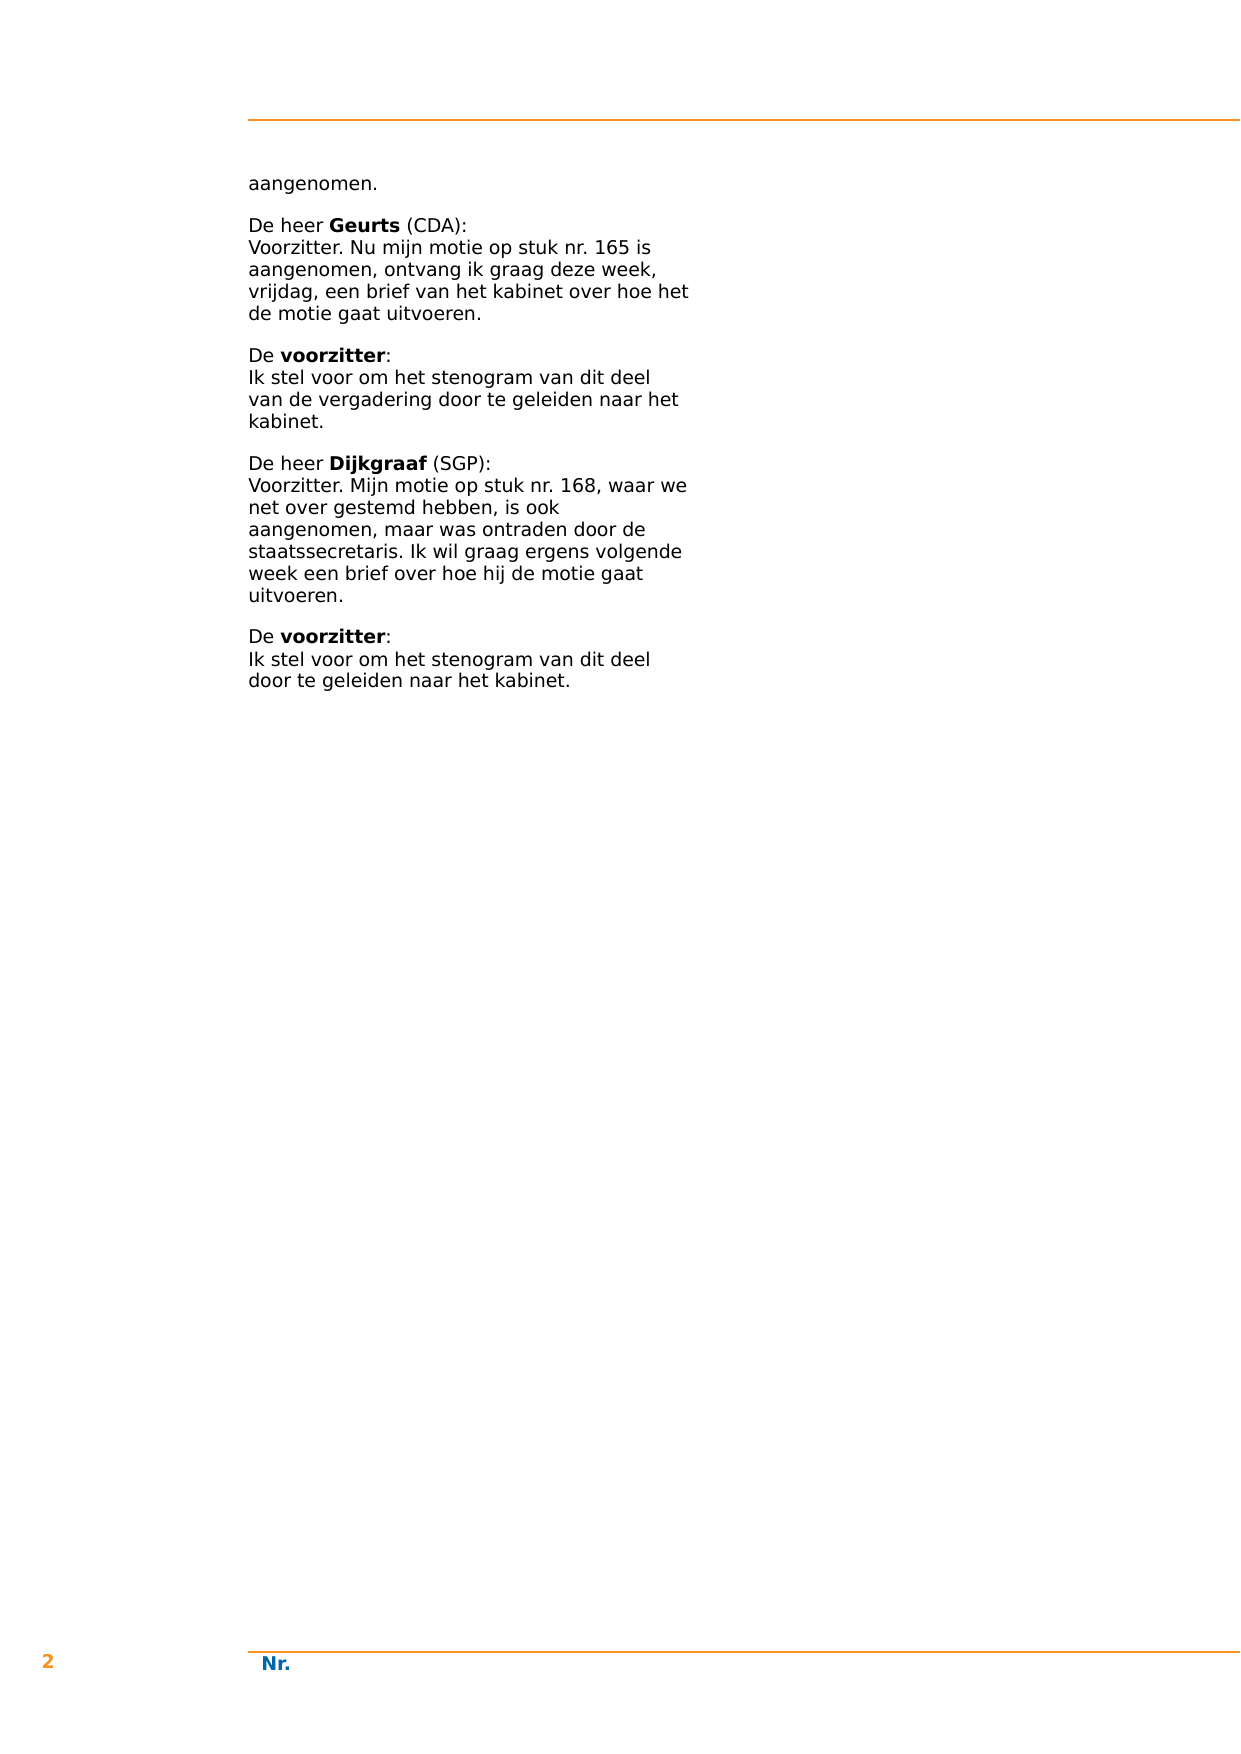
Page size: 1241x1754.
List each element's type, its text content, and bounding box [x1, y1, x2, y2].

text Ik stel voor om het stenogram van dit deel door te geleiden naar het kabinet. [248, 648, 691, 692]
text Voorzitter. Mijn motie op stuk nr. 168, waar we net over gestemd hebben, is ook aangenomen, maar was ontraden door de staatssecretaris. Ik wil graag ergens volgende week een brief over hoe hij de motie gaat uitvoeren. [248, 474, 691, 606]
text De voorzitter: [248, 345, 691, 367]
text De heer Geurts (CDA): [248, 215, 691, 237]
text aangenomen. [248, 173, 691, 195]
text Voorzitter. Nu mijn motie op stuk nr. 165 is aangenomen, ontvang ik graag deze week, vrijdag, een brief van het kabinet over hoe het de motie gaat uitvoeren. [248, 237, 691, 325]
text Ik stel voor om het stenogram van dit deel van de vergadering door te geleiden naar het kabinet. [248, 367, 691, 433]
text De heer Dijkgraaf (SGP): [248, 453, 691, 474]
text De voorzitter: [248, 626, 691, 648]
